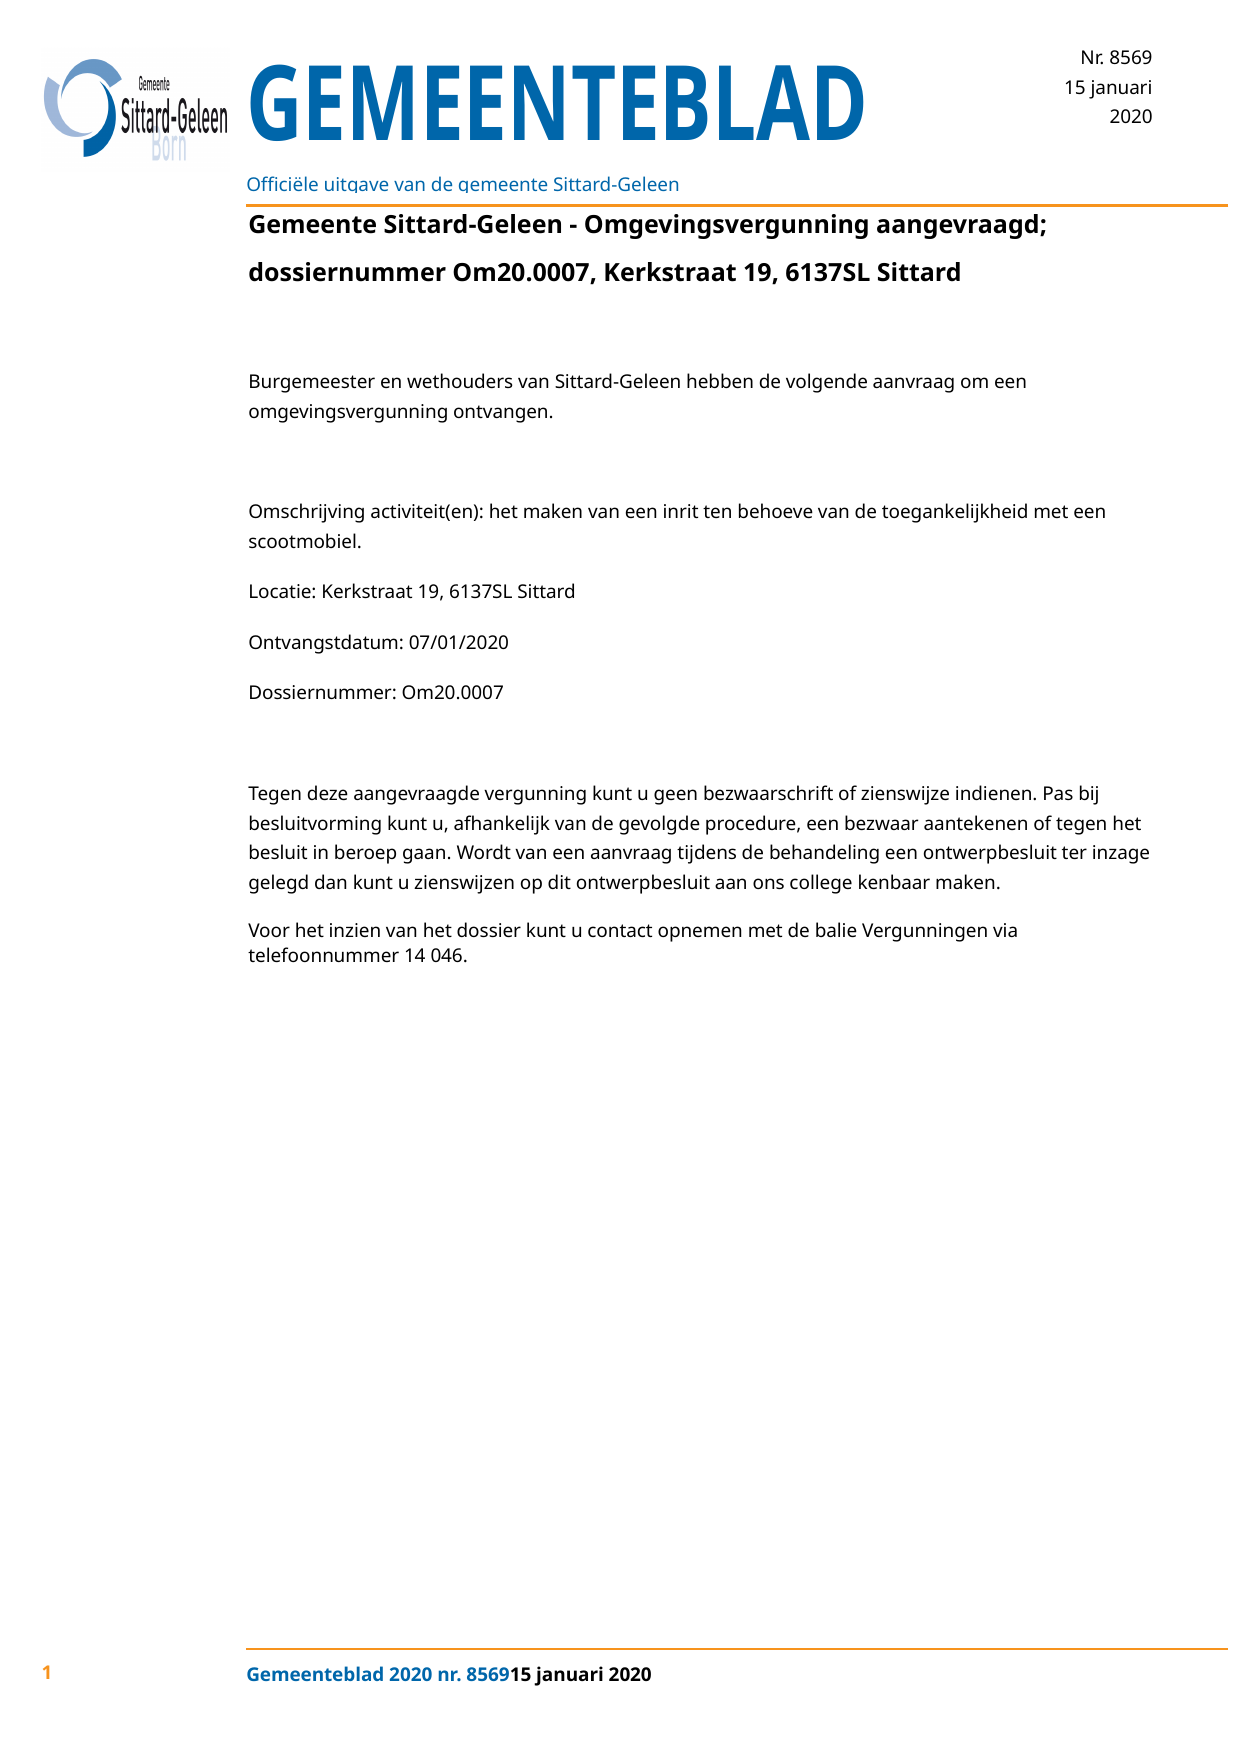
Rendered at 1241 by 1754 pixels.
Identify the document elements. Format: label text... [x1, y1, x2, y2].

text Omschrijving activiteit(en): het maken van een inrit ten behoeve van de toegankelijkheid met een scootmobiel. [248, 499, 1152, 554]
text Gemeente Sittard-Geleen - Omgevingsvergunning aangevraagd; dossiernummer Om20.0007, Kerkstraat 19, 6137SL Sittard [248, 207, 1152, 288]
text Voor het inzien van het dossier kunt u contact opnemen met de balie Vergunningen via telefoonnummer 14 046. [248, 917, 1152, 968]
text Tegen deze aangevraagde vergunning kunt u geen bezwaarschrift of zienswijze indienen. Pas bij besluitvorming kunt u, afhankelijk van de gevolgde procedure, een bezwaar aantekenen of tegen het besluit in beroep gaan. Wordt van een aanvraag tijdens de behandeling een ontwerpbesluit ter inzage gelegd dan kunt u zienswijzen op dit ontwerpbesluit aan ons college kenbaar maken. [248, 780, 1152, 895]
picture [41, 47, 231, 172]
text Dossiernummer: Om20.0007 [248, 679, 1152, 705]
text Burgemeester en wethouders van Sittard-Geleen hebben de volgende aanvraag om een omgevingsvergunning ontvangen. [248, 368, 1152, 424]
text Ontvangstdatum: 07/01/2020 [248, 629, 1152, 655]
text Locatie: Kerkstraat 19, 6137SL Sittard [248, 579, 1152, 604]
